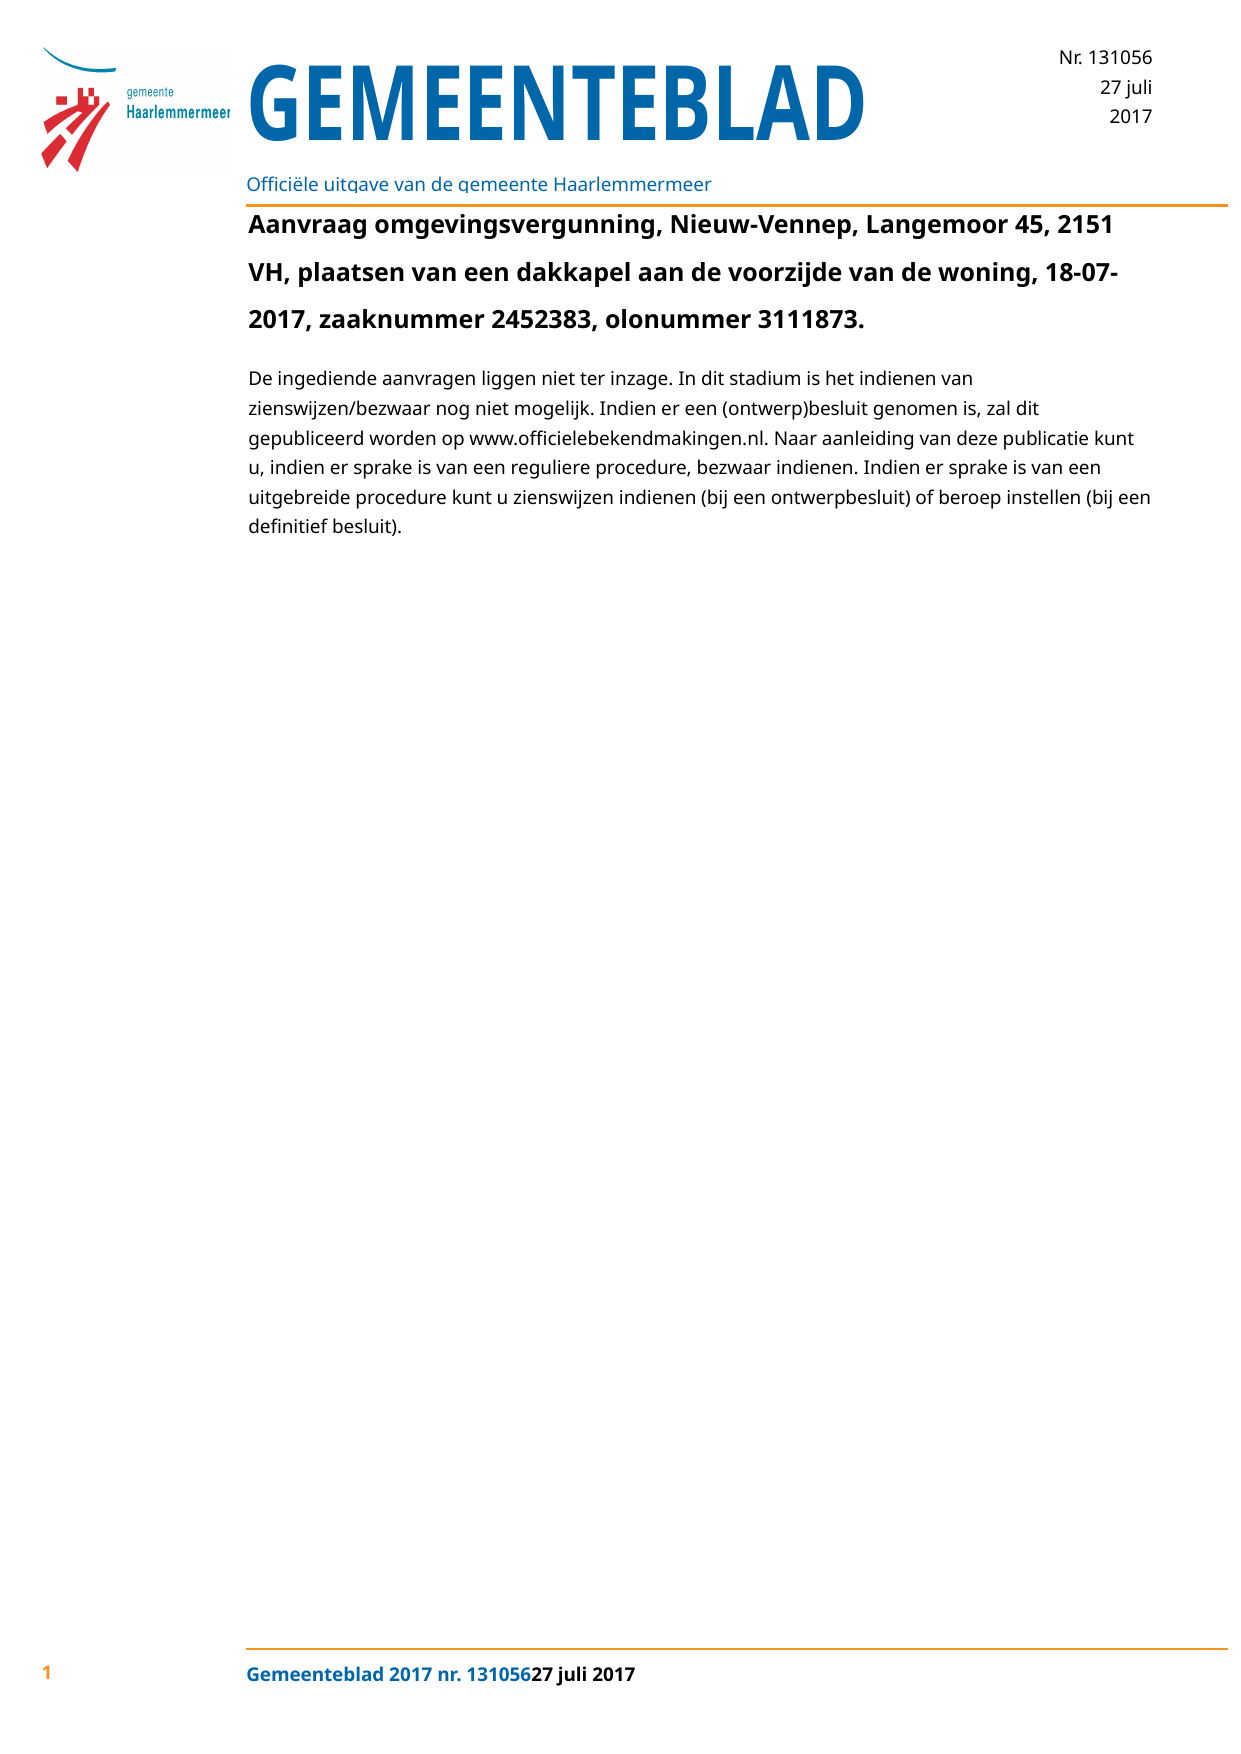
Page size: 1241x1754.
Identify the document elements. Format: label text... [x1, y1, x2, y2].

picture [41, 47, 231, 172]
text Aanvraag omgevingsvergunning, Nieuw-Vennep, Langemoor 45, 2151 VH, plaatsen van een dakkapel aan de voorzijde van de woning, 18-07-2017, zaaknummer 2452383, olonummer 3111873. [248, 207, 1152, 336]
text De ingediende aanvragen liggen niet ter inzage. In dit stadium is het indienen van zienswijzen/bezwaar nog niet mogelijk. Indien er een (ontwerp)besluit genomen is, zal dit gepubliceerd worden op www.officielebekendmakingen.nl. Naar aanleiding van deze publicatie kunt u, indien er sprake is van een reguliere procedure, bezwaar indienen. Indien er sprake is van een uitgebreide procedure kunt u zienswijzen indienen (bij een ontwerpbesluit) of beroep instellen (bij een definitief besluit). [248, 366, 1152, 539]
